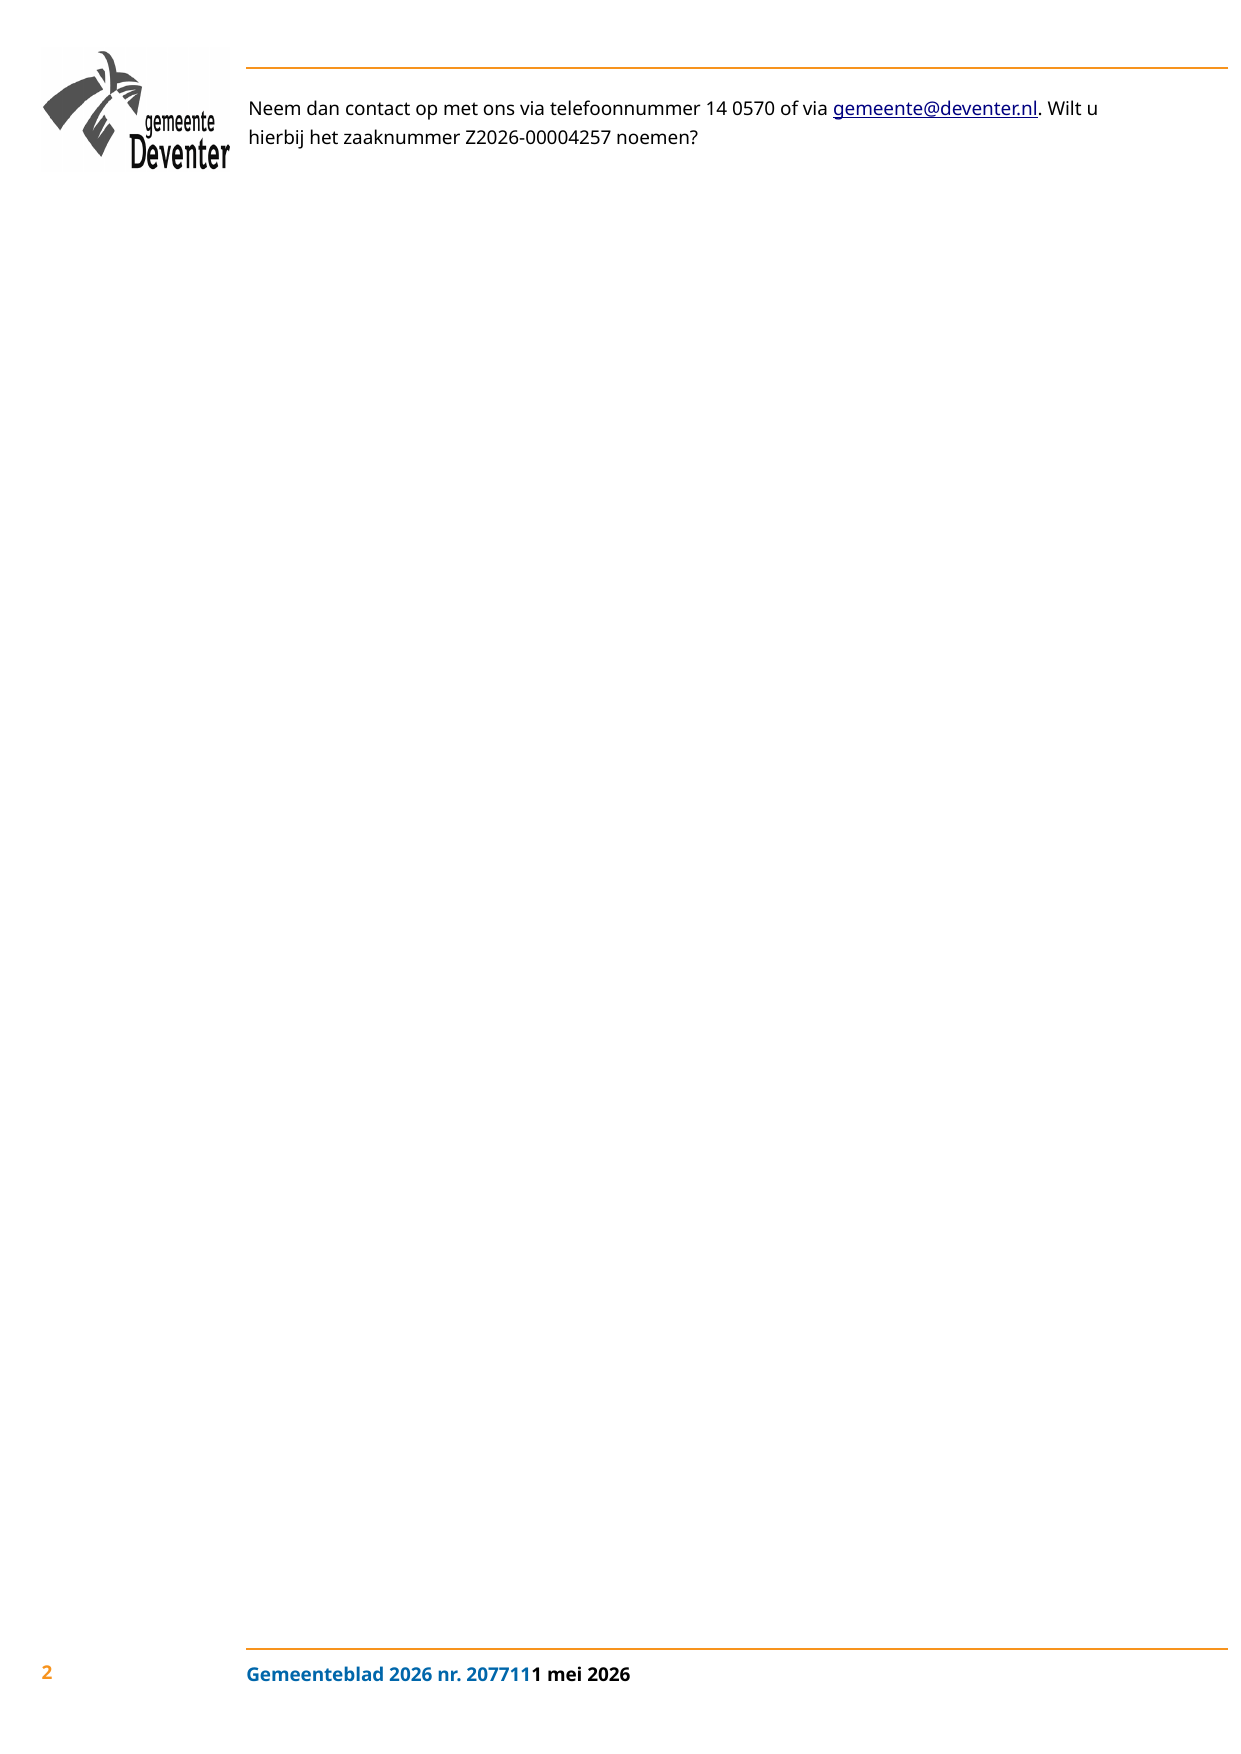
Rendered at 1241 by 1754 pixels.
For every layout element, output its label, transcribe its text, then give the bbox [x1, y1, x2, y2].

text Neem dan contact op met ons via telefoonnummer 14 0570 of via gemeente@deventer.nl. Wilt u hierbij het zaaknummer Z2026-00004257 noemen? [248, 95, 1152, 150]
picture [41, 47, 231, 172]
